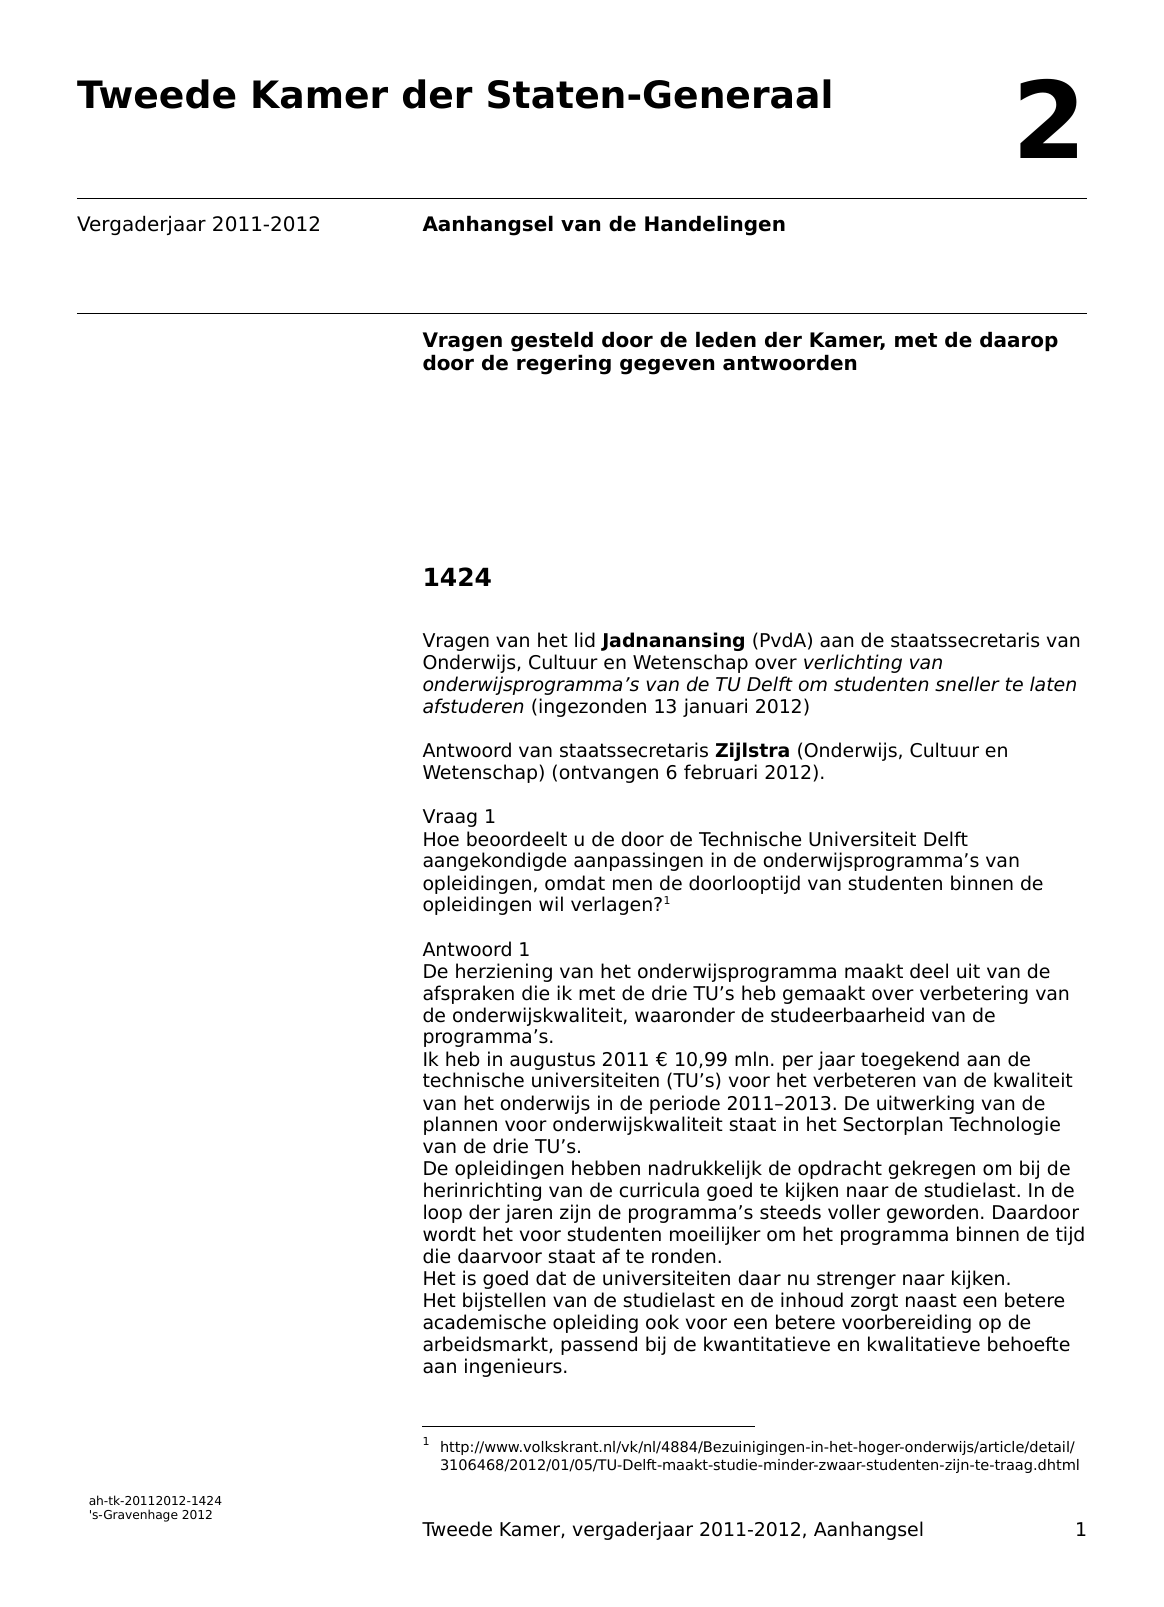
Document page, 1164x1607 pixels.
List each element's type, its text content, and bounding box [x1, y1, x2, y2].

table_header Tweede Kamer der Staten-Generaal [77, 59, 886, 198]
table_cell Vergaderjaar 2011-2012 [77, 199, 422, 313]
table_cell Aanhangsel van de Handelingen [422, 199, 1087, 313]
text De herziening van het onderwijsprogramma maakt deel uit van de afspraken die ik met de drie TU’s heb gemaakt over verbetering van de onderwijskwaliteit, waaronder de studeerbaarheid van de programma’s. [422, 961, 1087, 1048]
text Het bijstellen van de studielast en de inhoud zorgt naast een betere academische opleiding ook voor een betere voorbereiding op de arbeidsmarkt, passend bij de kwantitatieve en kwalitatieve behoefte aan ingenieurs. [422, 1290, 1087, 1378]
text Vraag 1 [422, 806, 1087, 828]
text De opleidingen hebben nadrukkelijk de opdracht gekregen om bij de herinrichting van de curricula goed te kijken naar de studielast. In de loop der jaren zijn de programma’s steeds voller geworden. Daardoor wordt het voor studenten moeilijker om het programma binnen de tijd die daarvoor staat af te ronden. [422, 1158, 1087, 1268]
text 1424 [422, 563, 1087, 592]
text http://www.volkskrant.nl/vk/nl/4884/Bezuinigingen-in-het-hoger-onderwijs/article/detail/3106468/2012/01/05/TU-Delft-maakt-studie-minder-zwaar-studenten-zijn-te-traag.dhtml [422, 1435, 1087, 1474]
text Antwoord 1 [422, 938, 1087, 961]
text Hoe beoordeelt u de door de Technische Universiteit Delft aangekondigde aanpassingen in de onderwijsprogramma’s van opleidingen, omdat men de doorlooptijd van studenten binnen de opleidingen wil verlagen? [422, 828, 1087, 916]
table_header 2 [886, 59, 1087, 198]
text Ik heb in augustus 2011 € 10,99 mln. per jaar toegekend aan de technische universiteiten (TU’s) voor het verbeteren van de kwaliteit van het onderwijs in de periode 2011–2013. De uitwerking van de plannen voor onderwijskwaliteit staat in het Sectorplan Technologie van de drie TU’s. [422, 1048, 1087, 1158]
text 's-Gravenhage 2012 [88, 1508, 323, 1522]
text Vragen van het lid Jadnanansing (PvdA) aan de staatssecretaris van Onderwijs, Cultuur en Wetenschap over verlichting van onderwijsprogramma’s van de TU Delft om studenten sneller te laten afstuderen (ingezonden 13 januari 2012) [422, 630, 1087, 718]
text Antwoord van staatssecretaris Zijlstra (Onderwijs, Cultuur en Wetenschap) (ontvangen 6 februari 2012). [422, 740, 1087, 784]
text ah-tk-20112012-1424 [88, 1494, 323, 1508]
text Het is goed dat de universiteiten daar nu strenger naar kijken. [422, 1268, 1087, 1290]
table_cell [77, 314, 422, 375]
table_cell Vragen gesteld door de leden der Kamer, met de daarop door de regering gegeven antwoorden [422, 314, 1087, 375]
